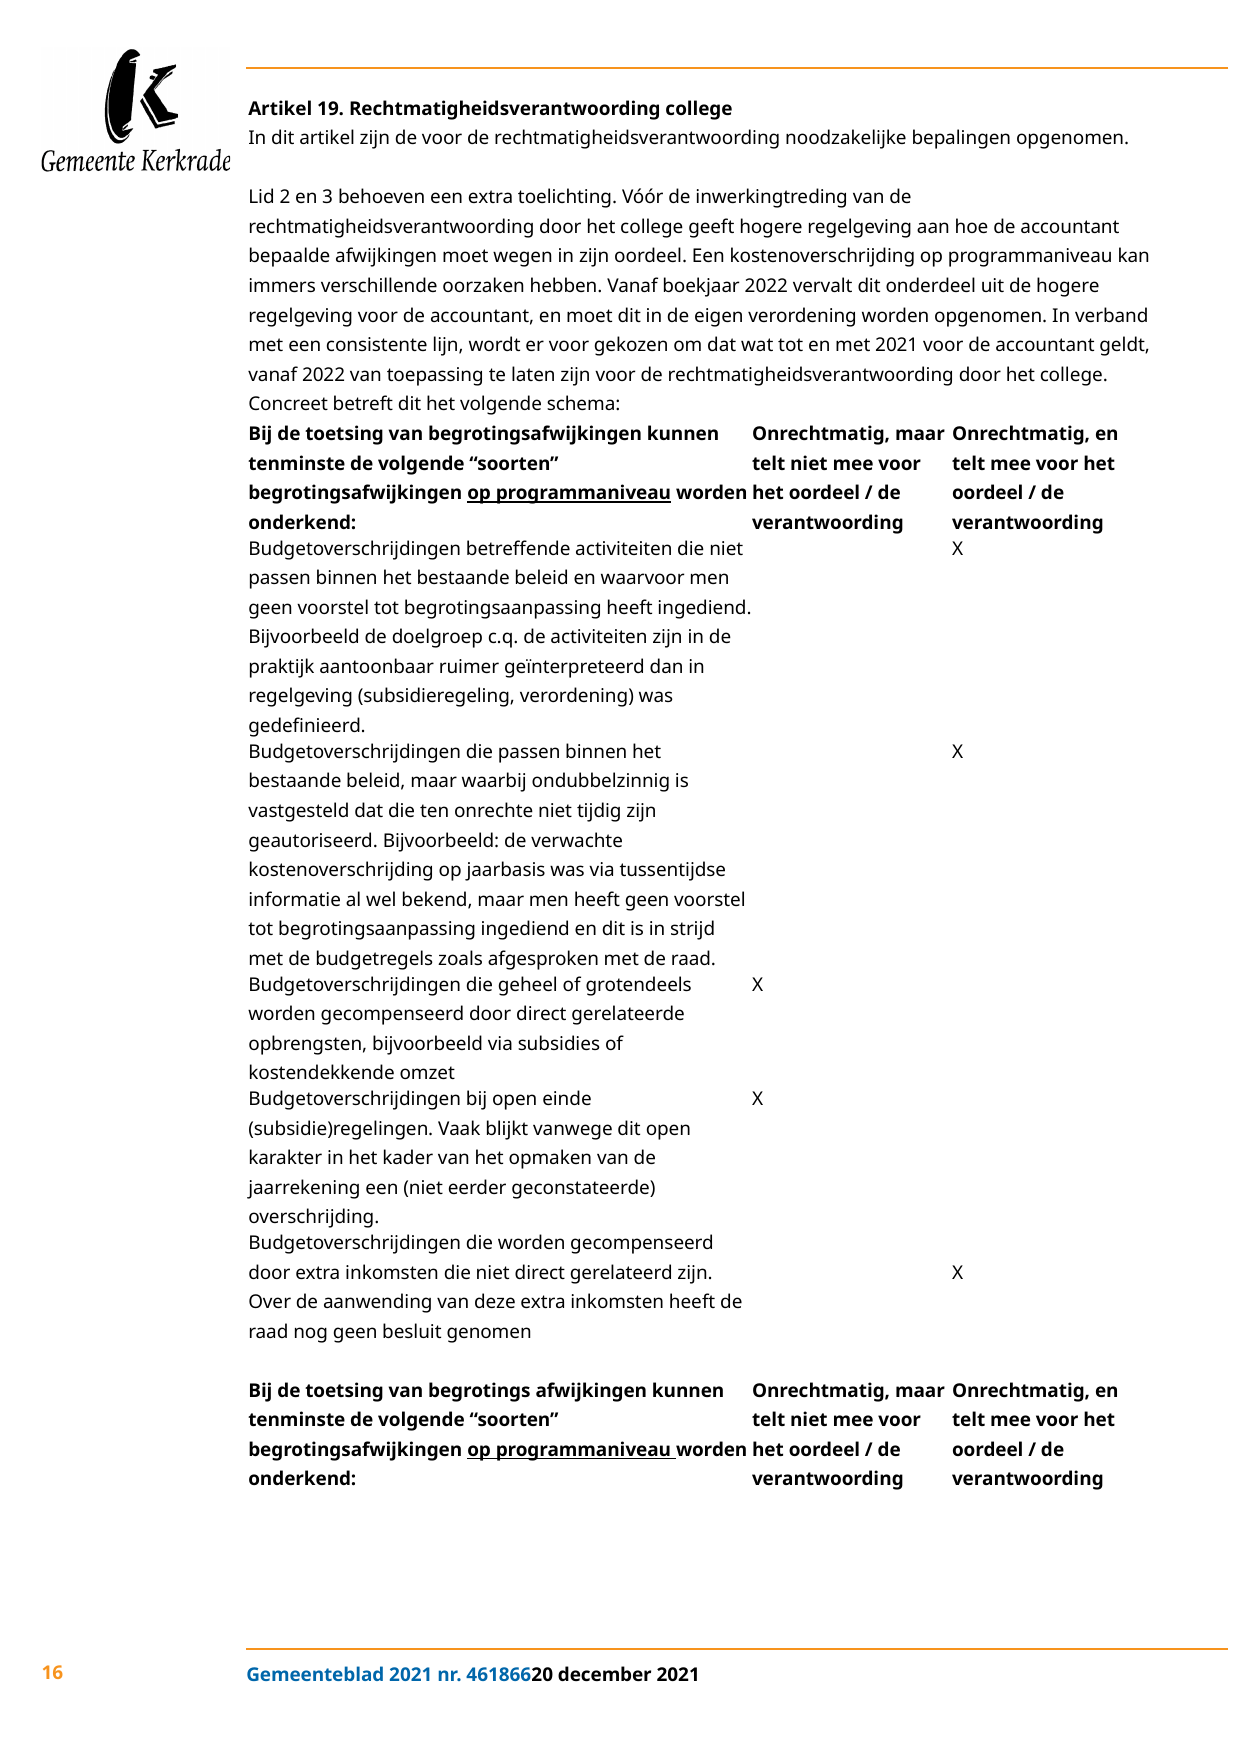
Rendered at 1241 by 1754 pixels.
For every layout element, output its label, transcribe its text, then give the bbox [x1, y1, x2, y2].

table_cell Budgetoverschrijdingen die geheel of grotendeels worden gecompenseerd door direct gerelateerde opbrengsten, bijvoorbeeld via subsidies of kostendekkende omzet [248, 971, 752, 1085]
table_cell Budgetoverschrijdingen die worden gecompenseerd door extra inkomsten die niet direct gerelateerd zijn. Over de aanwending van deze extra inkomsten heeft de raad nog geen besluit genomen [248, 1229, 752, 1344]
table_cell Budgetoverschrijdingen bij open einde (subsidie)regelingen. Vaak blijkt vanwege dit open karakter in het kader van het opmaken van de jaarrekening een (niet eerder geconstateerde) overschrijding. [248, 1085, 752, 1229]
text Artikel 19. Rechtmatigheidsverantwoording college [248, 95, 1152, 121]
table_cell X [952, 535, 1152, 738]
table_header Bij de toetsing van begrotingsafwijkingen kunnen tenminste de volgende “soorten” begrotingsafwijkingen op programmaniveau worden onderkend: [248, 420, 752, 535]
table_cell Budgetoverschrijdingen betreffende activiteiten die niet passen binnen het bestaande beleid en waarvoor men geen voorstel tot begrotingsaanpassing heeft ingediend. Bijvoorbeeld de doelgroep c.q. de activiteiten zijn in de praktijk aantoonbaar ruimer geïnterpreteerd dan in regelgeving (subsidieregeling, verordening) was gedefinieerd. [248, 535, 752, 738]
table_cell X [752, 1085, 952, 1229]
table_header Onrechtmatig, maar telt niet mee voor het oordeel / de verantwoording [752, 420, 952, 535]
table_header Bij de toetsing van begrotings afwijkingen kunnen tenminste de volgende “soorten” begrotingsafwijkingen op programmaniveau worden onderkend: [248, 1377, 752, 1491]
table_cell [752, 1229, 952, 1344]
table_cell Budgetoverschrijdingen die passen binnen het bestaande beleid, maar waarbij ondubbelzinnig is vastgesteld dat die ten onrechte niet tijdig zijn geautoriseerd. Bijvoorbeeld: de verwachte kostenoverschrijding op jaarbasis was via tussentijdse informatie al wel bekend, maar men heeft geen voorstel tot begrotingsaanpassing ingediend en dit is in strijd met de budgetregels zoals afgesproken met de raad. [248, 738, 752, 971]
text Lid 2 en 3 behoeven een extra toelichting. Vóór de inwerkingtreding van de rechtmatigheidsverantwoording door het college geeft hogere regelgeving aan hoe de accountant bepaalde afwijkingen moet wegen in zijn oordeel. Een kostenoverschrijding op programmaniveau kan immers verschillende oorzaken hebben. Vanaf boekjaar 2022 vervalt dit onderdeel uit de hogere regelgeving voor de accountant, en moet dit in de eigen verordening worden opgenomen. In verband met een consistente lijn, wordt er voor gekozen om dat wat tot en met 2021 voor de accountant geldt, vanaf 2022 van toepassing te laten zijn voor de rechtmatigheidsverantwoording door het college. [248, 183, 1152, 387]
table_cell [752, 738, 952, 971]
table_cell X [952, 738, 1152, 971]
table_header Onrechtmatig, en telt mee voor het oordeel / de verantwoording [952, 1377, 1152, 1491]
table_header Onrechtmatig, en telt mee voor het oordeel / de verantwoording [952, 420, 1152, 535]
table_header Onrechtmatig, maar telt niet mee voor het oordeel / de verantwoording [752, 1377, 952, 1491]
text Concreet betreft dit het volgende schema: [248, 391, 1152, 416]
table_cell X [952, 1229, 1152, 1344]
table_cell [752, 535, 952, 738]
picture [41, 47, 231, 172]
table_cell [952, 971, 1152, 1085]
table_cell X [752, 971, 952, 1085]
table_cell [952, 1085, 1152, 1229]
text In dit artikel zijn de voor de rechtmatigheidsverantwoording noodzakelijke bepalingen opgenomen. [248, 124, 1152, 150]
